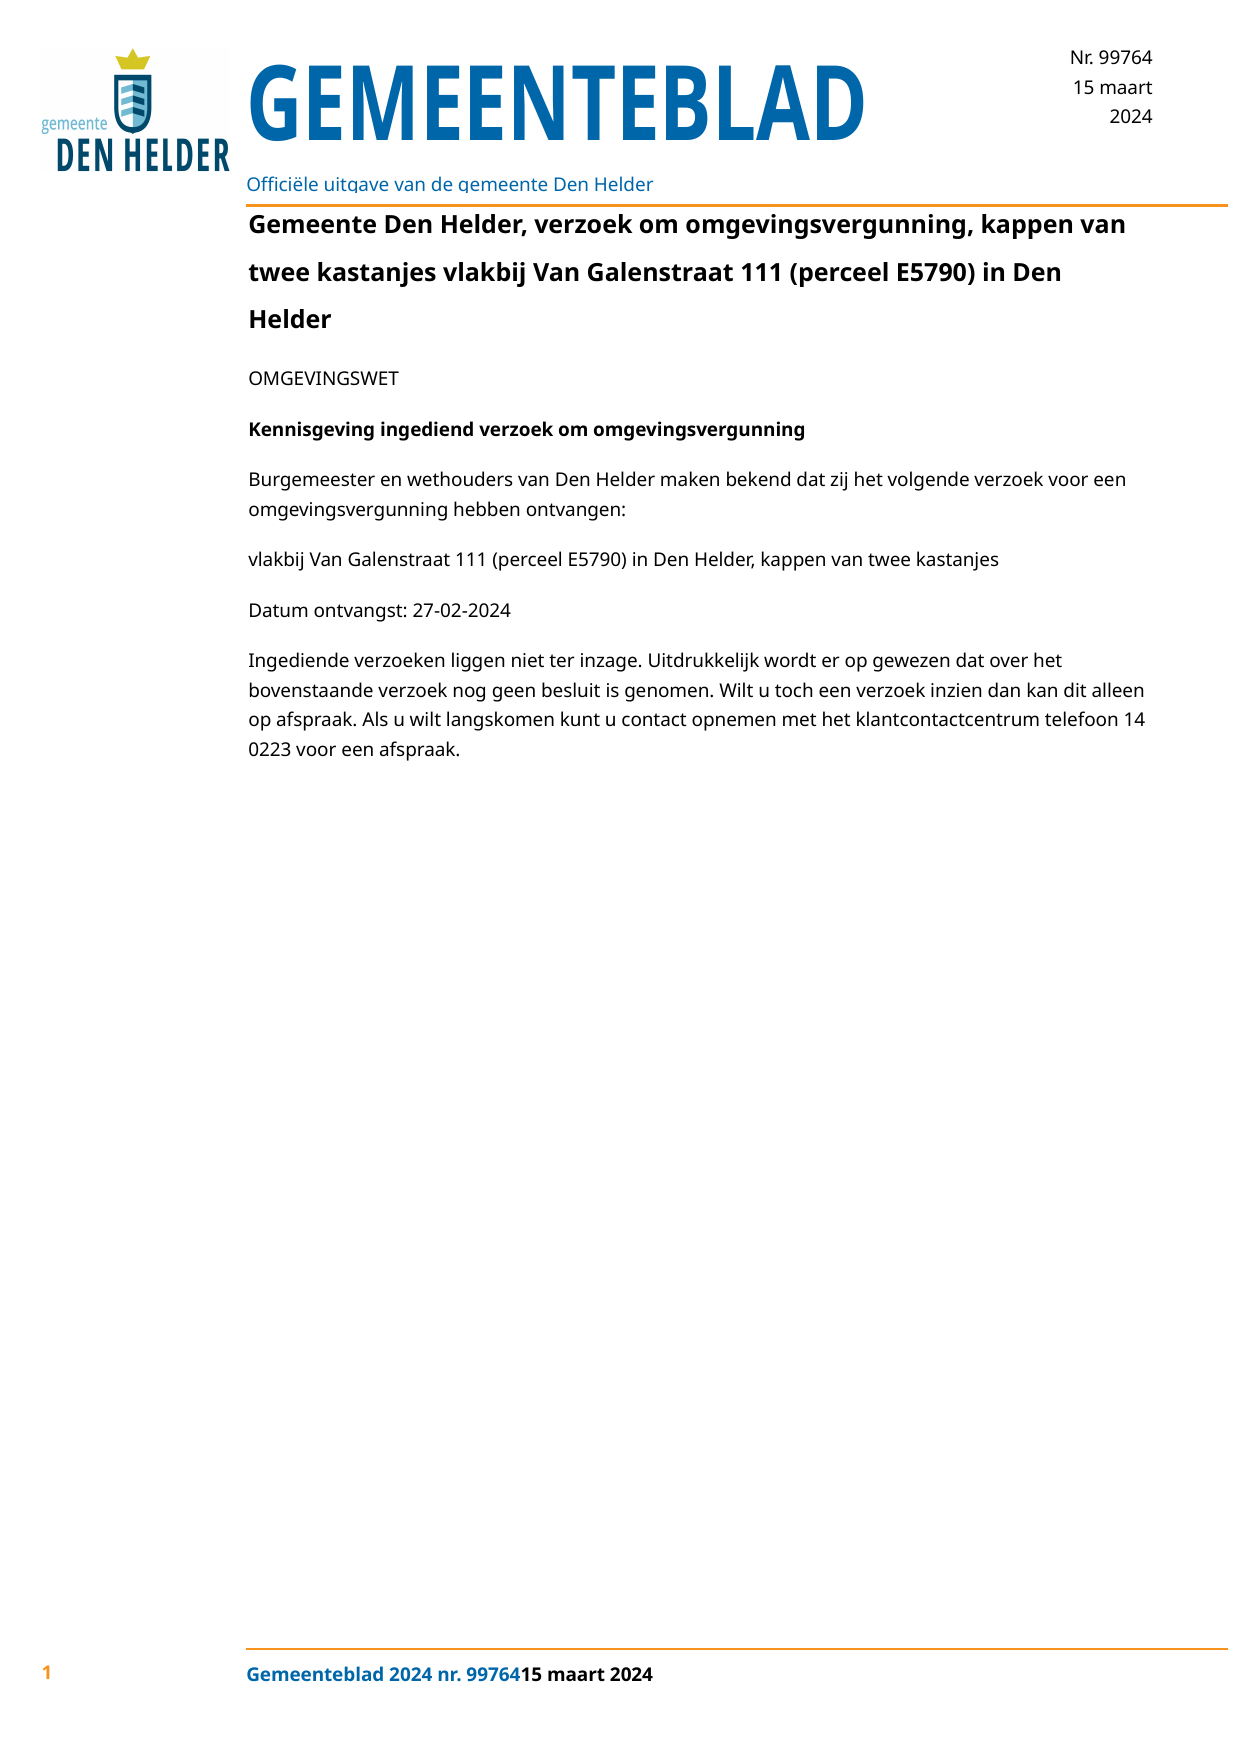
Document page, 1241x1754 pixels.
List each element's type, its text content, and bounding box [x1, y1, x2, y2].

picture [41, 47, 231, 172]
text Ingediende verzoeken liggen niet ter inzage. Uitdrukkelijk wordt er op gewezen dat over het bovenstaande verzoek nog geen besluit is genomen. Wilt u toch een verzoek inzien dan kan dit alleen op afspraak. Als u wilt langskomen kunt u contact opnemen met het klantcontactcentrum telefoon 14 0223 voor een afspraak. [248, 647, 1152, 762]
text Gemeente Den Helder, verzoek om omgevingsvergunning, kappen van twee kastanjes vlakbij Van Galenstraat 111 (perceel E5790) in Den Helder [248, 207, 1152, 336]
picture [220, 160, 224, 172]
text Kennisgeving ingediend verzoek om omgevingsvergunning [248, 416, 1152, 442]
picture [63, 144, 68, 165]
text Datum ontvangst: 27-02-2024 [248, 597, 1152, 622]
picture [182, 144, 187, 165]
text vlakbij Van Galenstraat 111 (perceel E5790) in Den Helder, kappen van twee kastanjes [248, 546, 1152, 572]
text Burgemeester en wethouders van Den Helder maken bekend dat zij het volgende verzoek voor een omgevingsvergunning hebben ontvangen: [248, 466, 1152, 522]
text OMGEVINGSWET [248, 366, 1152, 391]
picture [130, 157, 135, 172]
picture [100, 154, 106, 172]
